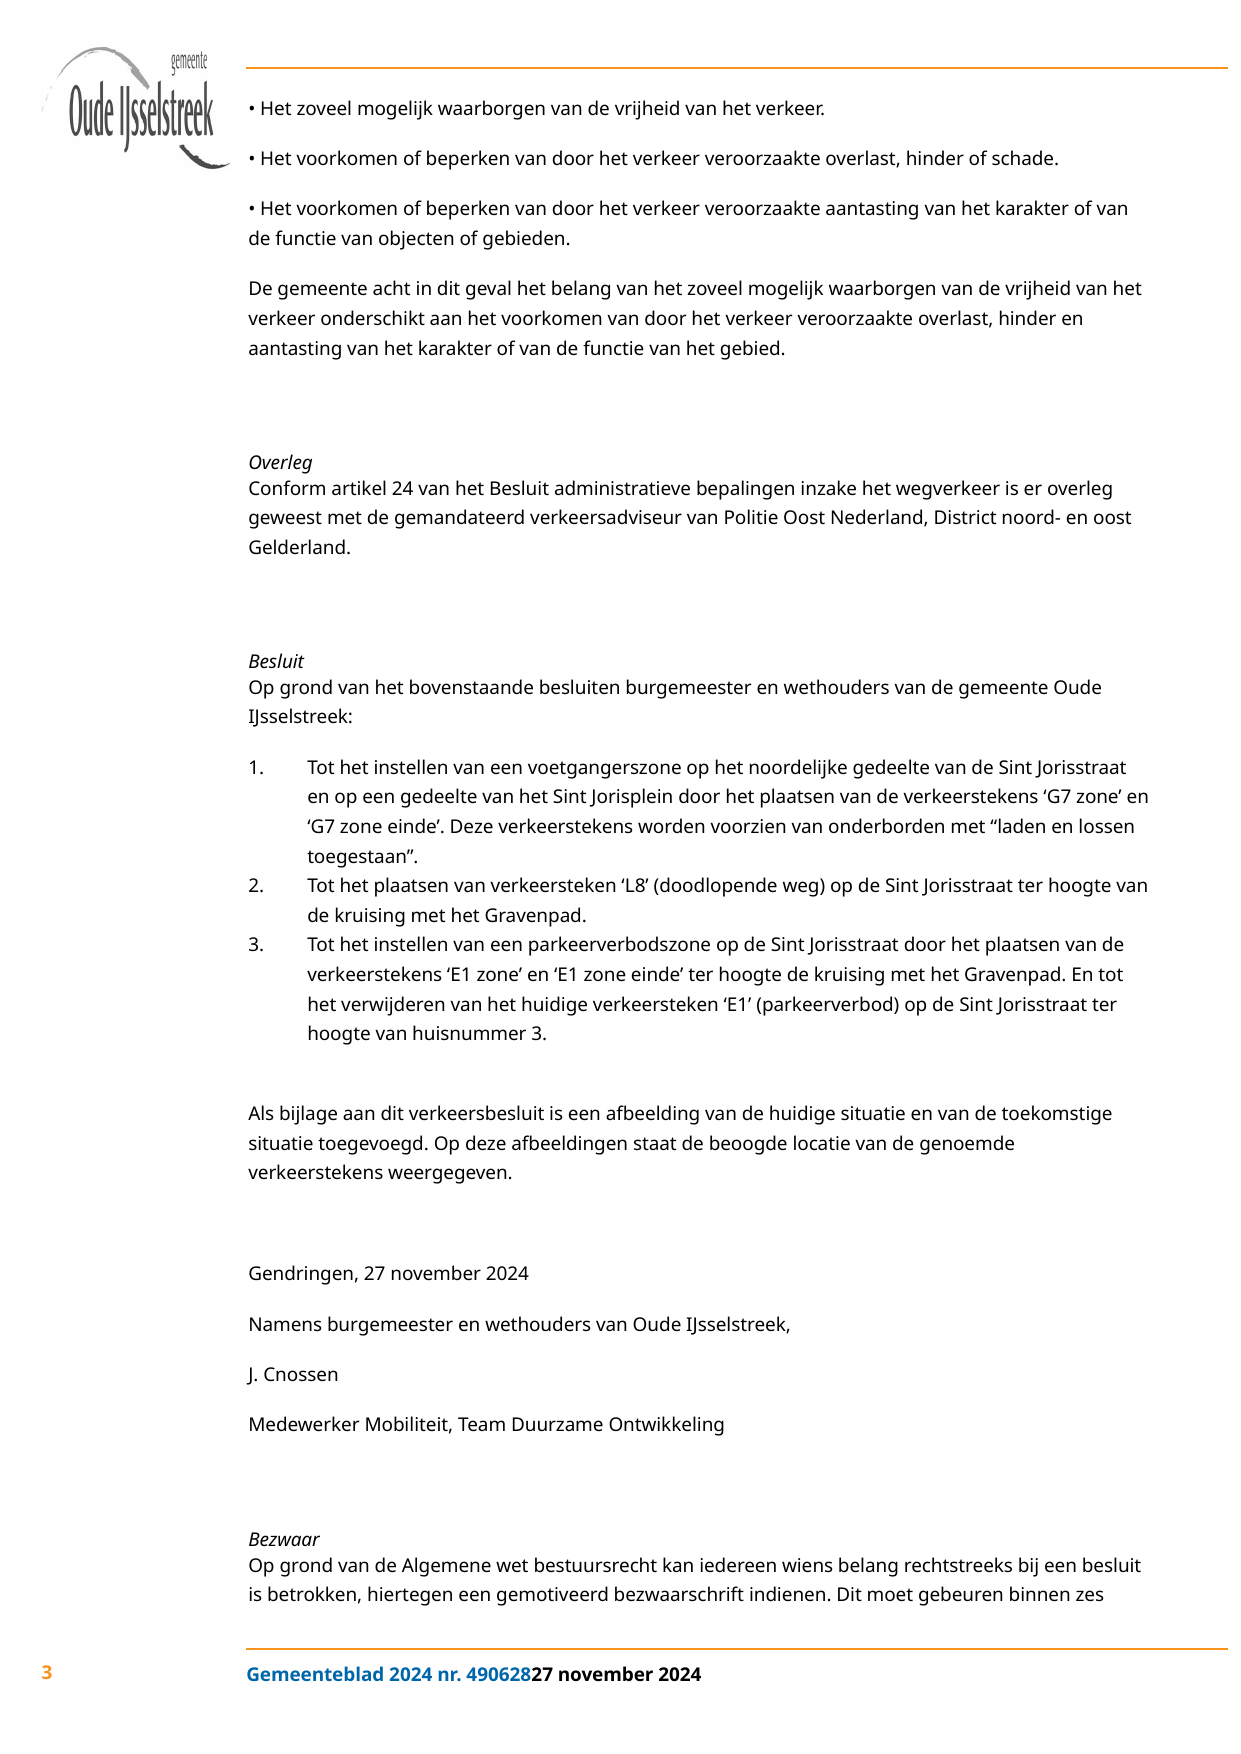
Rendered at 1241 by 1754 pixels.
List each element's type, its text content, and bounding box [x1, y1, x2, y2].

text Conform artikel 24 van het Besluit administratieve bepalingen inzake het wegverkeer is er overleg geweest met de gemandateerd verkeersadviseur van Politie Oost Nederland, District noord- en oost Gelderland. [248, 475, 1152, 560]
text Medewerker Mobiliteit, Team Duurzame Ontwikkeling [248, 1412, 1152, 1437]
text • Het zoveel mogelijk waarborgen van de vrijheid van het verkeer. [248, 95, 1152, 121]
text Namens burgemeester en wethouders van Oude IJsselstreek, [248, 1311, 1152, 1337]
text Als bijlage aan dit verkeersbesluit is een afbeelding van de huidige situatie en van de toekomstige situatie toegevoegd. Op deze afbeeldingen staat de beoogde locatie van de genoemde verkeerstekens weergegeven. [248, 1100, 1152, 1185]
text Gendringen, 27 november 2024 [248, 1260, 1152, 1286]
list Tot het plaatsen van verkeersteken ‘L8’ (doodlopende weg) op de Sint Jorisstraat ter hoogte van de kruising met het Gravenpad. [248, 872, 1152, 928]
picture [41, 47, 231, 172]
text Overleg [248, 449, 1152, 475]
list Tot het instellen van een parkeerverbodszone op de Sint Jorisstraat door het plaatsen van de verkeerstekens ‘E1 zone’ en ‘E1 zone einde’ ter hoogte de kruising met het Gravenpad. En tot het verwijderen van het huidige verkeersteken ‘E1’ (parkeerverbod) op de Sint Jorisstraat ter hoogte van huisnummer 3. [248, 932, 1152, 1046]
text Op grond van de Algemene wet bestuursrecht kan iedereen wiens belang rechtstreeks bij een besluit is betrokken, hiertegen een gemotiveerd bezwaarschrift indienen. Dit moet gebeuren binnen zes [248, 1552, 1152, 1607]
text J. Cnossen [248, 1361, 1152, 1387]
list Tot het instellen van een voetgangerszone op het noordelijke gedeelte van de Sint Jorisstraat en op een gedeelte van het Sint Jorisplein door het plaatsen van de verkeerstekens ‘G7 zone’ en ‘G7 zone einde’. Deze verkeerstekens worden voorzien van onderborden met “laden en lossen toegestaan”. [248, 754, 1152, 869]
text Bezwaar [248, 1526, 1152, 1552]
text • Het voorkomen of beperken van door het verkeer veroorzaakte aantasting van het karakter of van de functie van objecten of gebieden. [248, 196, 1152, 251]
text Besluit [248, 648, 1152, 674]
text De gemeente acht in dit geval het belang van het zoveel mogelijk waarborgen van de vrijheid van het verkeer onderschikt aan het voorkomen van door het verkeer veroorzaakte overlast, hinder en aantasting van het karakter of van de functie van het gebied. [248, 276, 1152, 361]
text Op grond van het bovenstaande besluiten burgemeester en wethouders van de gemeente Oude IJsselstreek: [248, 674, 1152, 729]
text • Het voorkomen of beperken van door het verkeer veroorzaakte overlast, hinder of schade. [248, 145, 1152, 171]
